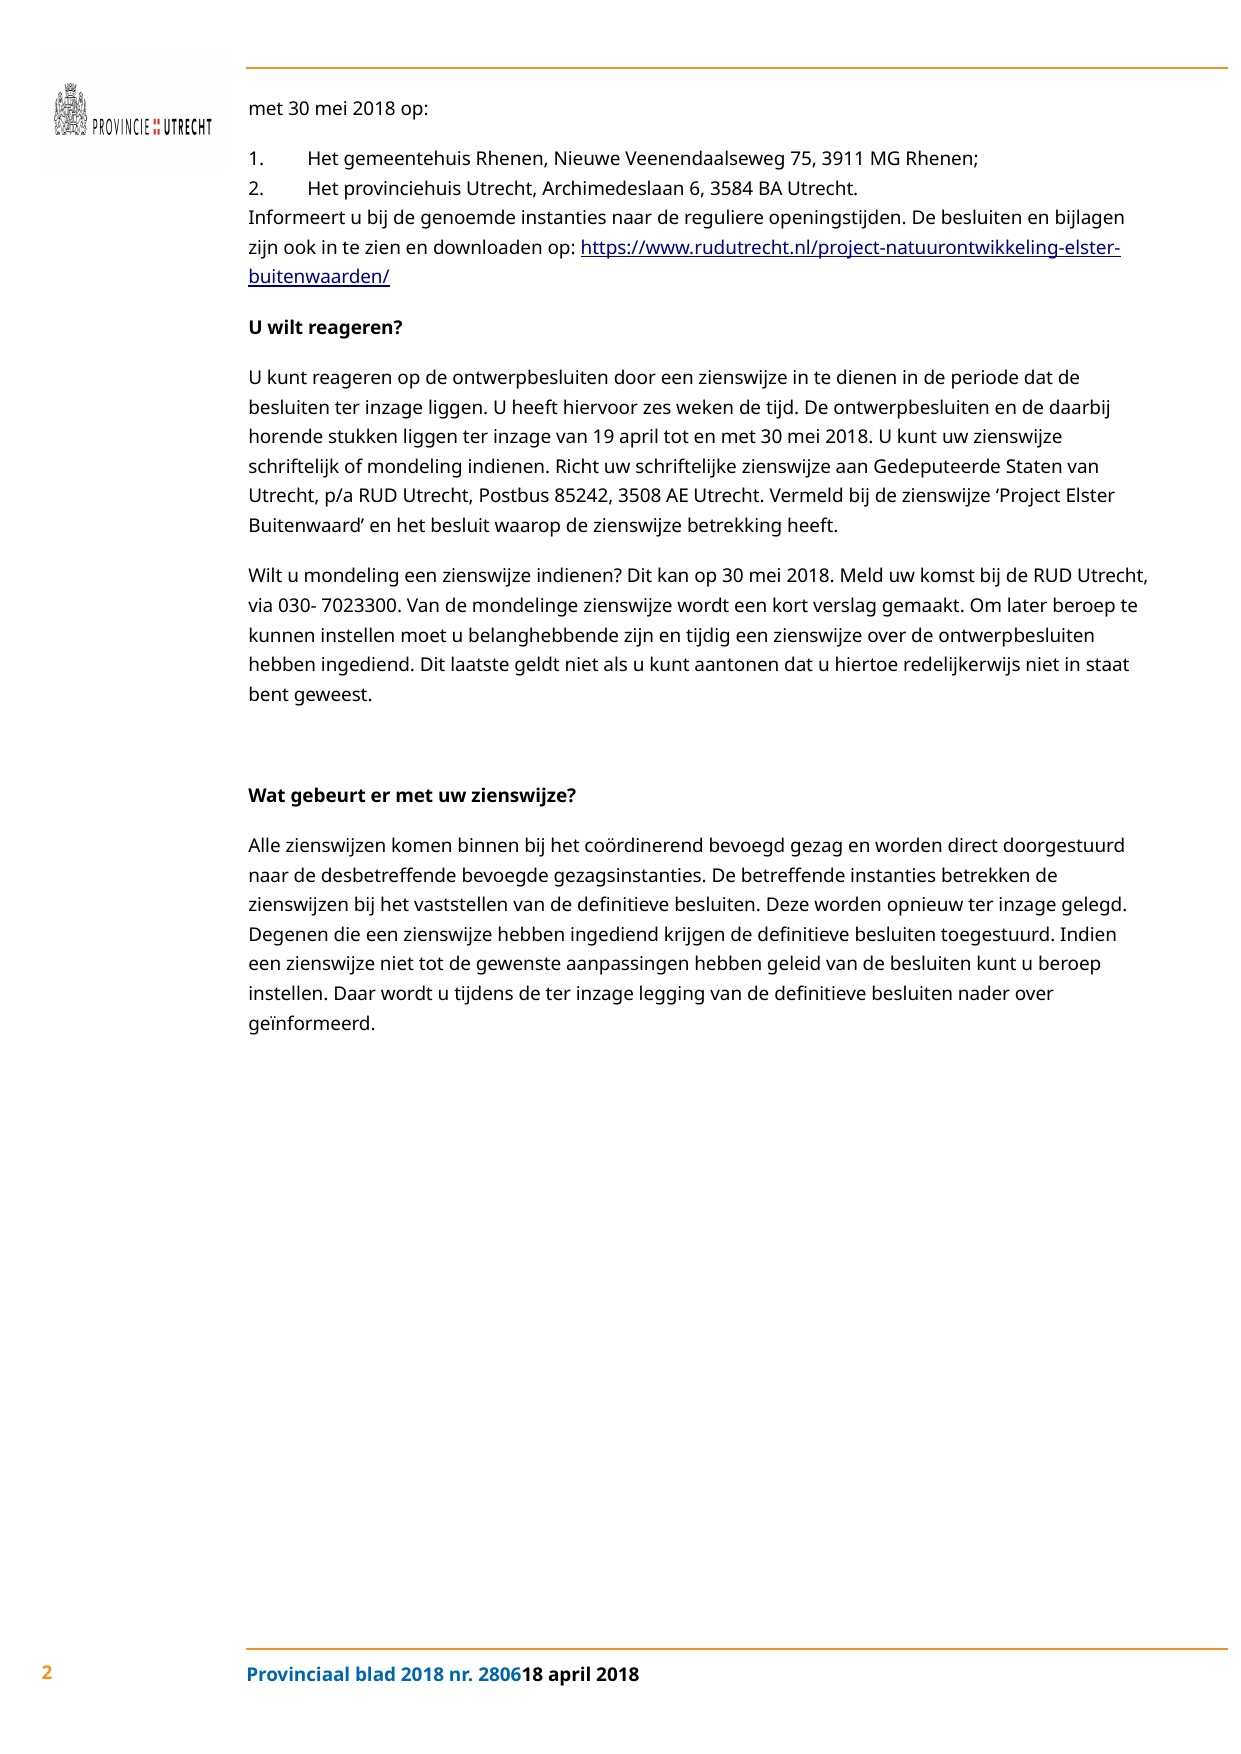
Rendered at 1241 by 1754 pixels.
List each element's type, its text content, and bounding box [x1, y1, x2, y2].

text Wat gebeurt er met uw zienswijze? [248, 782, 1152, 808]
list Het gemeentehuis Rhenen, Nieuwe Veenendaalseweg 75, 3911 MG Rhenen; [248, 145, 1152, 171]
text met 30 mei 2018 op: [248, 95, 1152, 121]
list Het provinciehuis Utrecht, Archimedeslaan 6, 3584 BA Utrecht. [248, 175, 1152, 201]
picture [41, 47, 231, 172]
text Alle zienswijzen komen binnen bij het coördinerend bevoegd gezag en worden direct doorgestuurd naar de desbetreffende bevoegde gezagsinstanties. De betreffende instanties betrekken de zienswijzen bij het vaststellen van de definitieve besluiten. Deze worden opnieuw ter inzage gelegd. Degenen die een zienswijze hebben ingediend krijgen de definitieve besluiten toegestuurd. Indien een zienswijze niet tot de gewenste aanpassingen hebben geleid van de besluiten kunt u beroep instellen. Daar wordt u tijdens de ter inzage legging van de definitieve besluiten nader over geïnformeerd. [248, 832, 1152, 1036]
text Wilt u mondeling een zienswijze indienen? Dit kan op 30 mei 2018. Meld uw komst bij de RUD Utrecht, via 030- 7023300. Van de mondelinge zienswijze wordt een kort verslag gemaakt. Om later beroep te kunnen instellen moet u belanghebbende zijn en tijdig een zienswijze over de ontwerp­besluiten hebben ingediend. Dit laatste geldt niet als u kunt aantonen dat u hiertoe redelijker­wijs niet in staat bent geweest. [248, 563, 1152, 707]
text U kunt reageren op de ontwerpbesluiten door een zienswijze in te dienen in de periode dat de besluiten ter inzage liggen. U heeft hiervoor zes weken de tijd. De ontwerpbesluiten en de daarbij horende stukken liggen ter inzage van 19 april tot en met 30 mei 2018. U kunt uw zienswijze schriftelijk of mondeling indienen. Richt uw schriftelijke zienswijze aan Gedeputeerde Staten van Utrecht, p/a RUD Utrecht, Postbus 85242, 3508 AE Utrecht. Vermeld bij de zienswijze ‘Project Elster Buitenwaard’ en het besluit waarop de zienswijze betrekking heeft. [248, 364, 1152, 538]
text Informeert u bij de genoemde instanties naar de reguliere openingstijden. De besluiten en bijlagen zijn ook in te zien en downloaden op: https://www.rudutrecht.nl/project-natuurontwikkeling-elster-buitenwaarden/ [248, 204, 1152, 289]
text U wilt reageren? [248, 314, 1152, 340]
